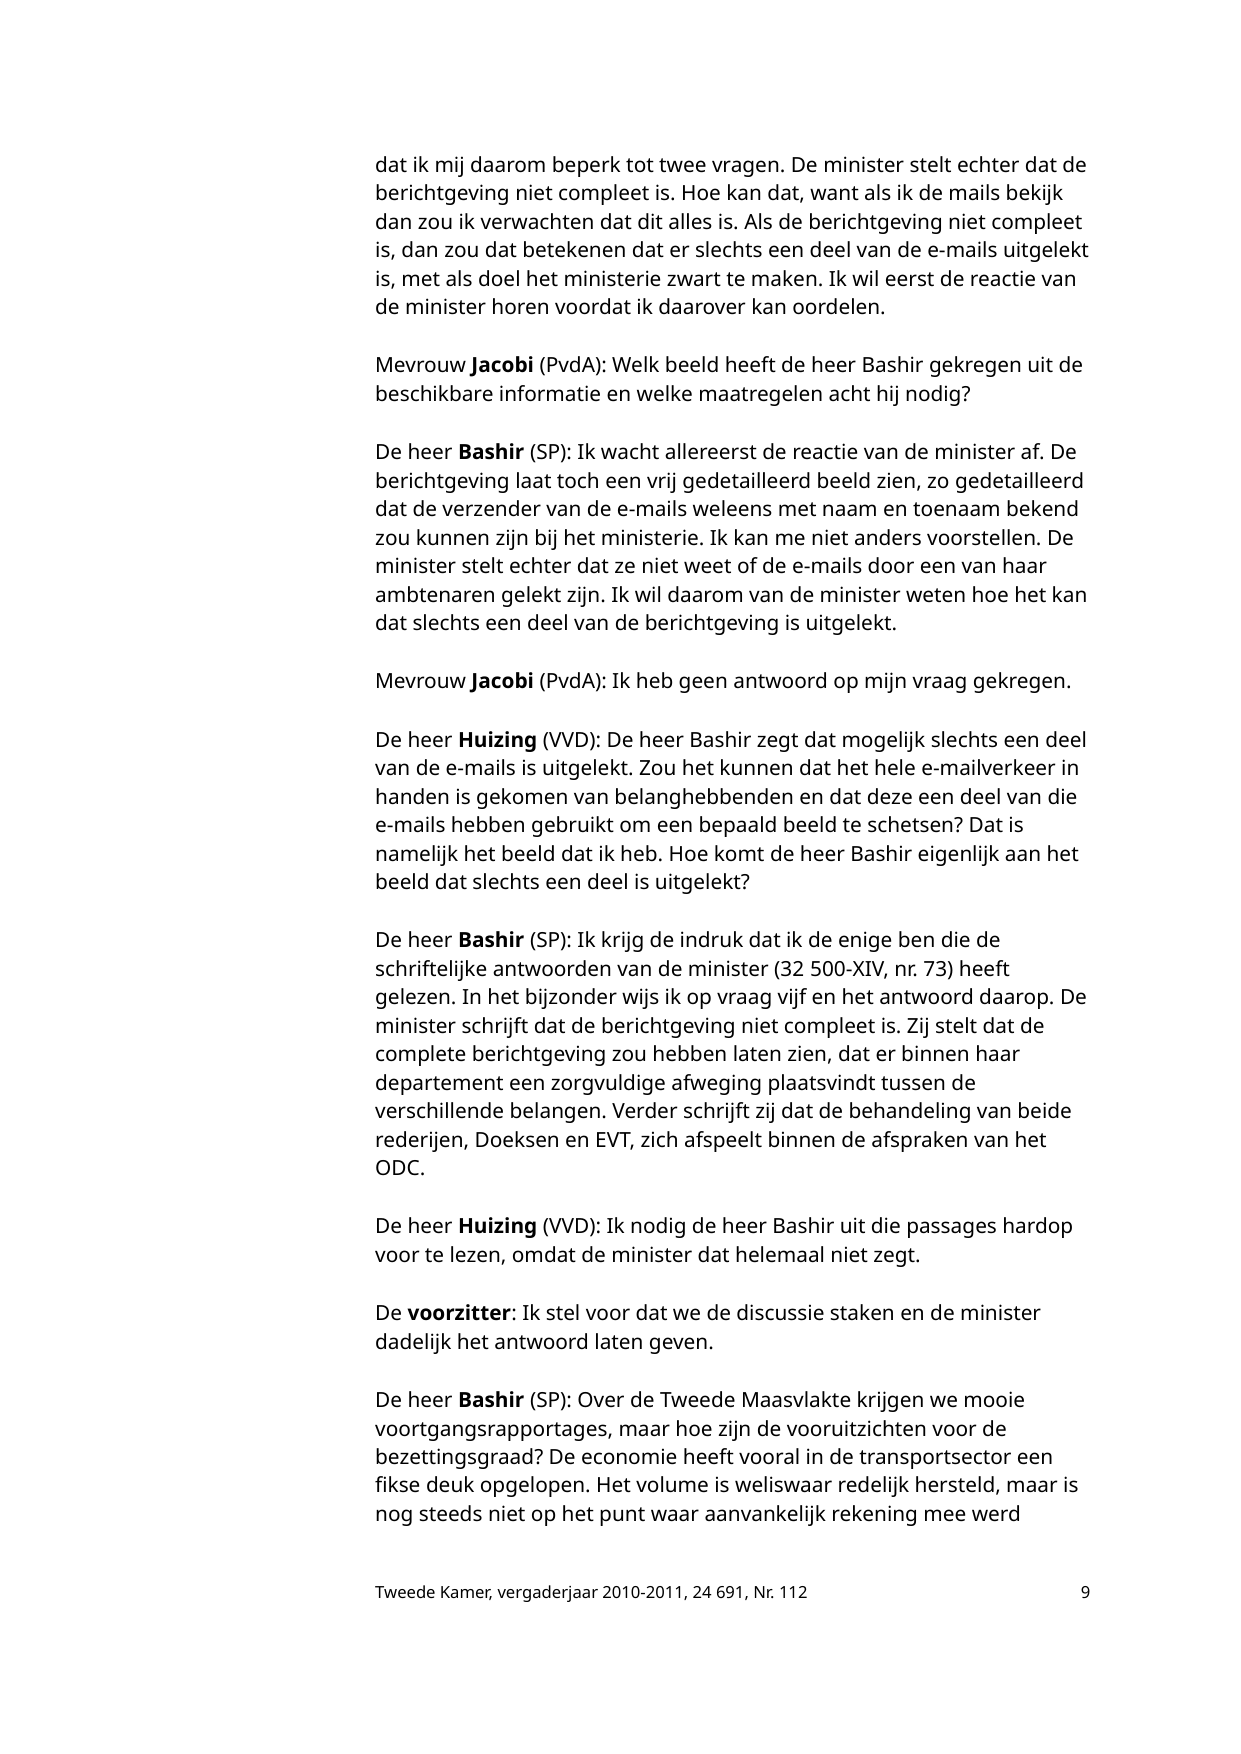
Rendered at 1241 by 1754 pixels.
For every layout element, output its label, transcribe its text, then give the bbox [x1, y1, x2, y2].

text Mevrouw Jacobi (PvdA): Ik heb geen antwoord op mijn vraag gekregen. [375, 667, 1090, 695]
text De heer Bashir (SP): Ik krijg de indruk dat ik de enige ben die de schriftelijke antwoorden van de minister (32 500-XIV, nr. 73) heeft gelezen. In het bijzonder wijs ik op vraag vijf en het antwoord daarop. De minister schrijft dat de berichtgeving niet compleet is. Zij stelt dat de complete berichtgeving zou hebben laten zien, dat er binnen haar departement een zorgvuldige afweging plaatsvindt tussen de verschillende belangen. Verder schrijft zij dat de behandeling van beide rederijen, Doeksen en EVT, zich afspeelt binnen de afspraken van het ODC. [375, 926, 1090, 1182]
text De heer Bashir (SP): Ik wacht allereerst de reactie van de minister af. De berichtgeving laat toch een vrij gedetailleerd beeld zien, zo gedetailleerd dat de verzender van de e-mails weleens met naam en toenaam bekend zou kunnen zijn bij het ministerie. Ik kan me niet anders voorstellen. De minister stelt echter dat ze niet weet of de e-mails door een van haar ambtenaren gelekt zijn. Ik wil daarom van de minister weten hoe het kan dat slechts een deel van de berichtgeving is uitgelekt. [375, 437, 1090, 637]
text De voorzitter: Ik stel voor dat we de discussie staken en de minister dadelijk het antwoord laten geven. [375, 1298, 1090, 1355]
text De heer Huizing (VVD): De heer Bashir zegt dat mogelijk slechts een deel van de e-mails is uitgelekt. Zou het kunnen dat het hele e-mailverkeer in handen is gekomen van belanghebbenden en dat deze een deel van die e-mails hebben gebruikt om een bepaald beeld te schetsen? Dat is namelijk het beeld dat ik heb. Hoe komt de heer Bashir eigenlijk aan het beeld dat slechts een deel is uitgelekt? [375, 725, 1090, 896]
text De heer Huizing (VVD): Ik nodig de heer Bashir uit die passages hardop voor te lezen, omdat de minister dat helemaal niet zegt. [375, 1212, 1090, 1268]
text dat ik mij daarom beperk tot twee vragen. De minister stelt echter dat de berichtgeving niet compleet is. Hoe kan dat, want als ik de mails bekijk dan zou ik verwachten dat dit alles is. Als de berichtgeving niet compleet is, dan zou dat betekenen dat er slechts een deel van de e-mails uitgelekt is, met als doel het ministerie zwart te maken. Ik wil eerst de reactie van de minister horen voordat ik daarover kan oordelen. [375, 150, 1090, 321]
text De heer Bashir (SP): Over de Tweede Maasvlakte krijgen we mooie voortgangsrapportages, maar hoe zijn de vooruitzichten voor de bezettingsgraad? De economie heeft vooral in de transportsector een fikse deuk opgelopen. Het volume is weliswaar redelijk hersteld, maar is nog steeds niet op het punt waar aanvankelijk rekening mee werd [375, 1385, 1090, 1527]
text Mevrouw Jacobi (PvdA): Welk beeld heeft de heer Bashir gekregen uit de beschikbare informatie en welke maatregelen acht hij nodig? [375, 351, 1090, 407]
